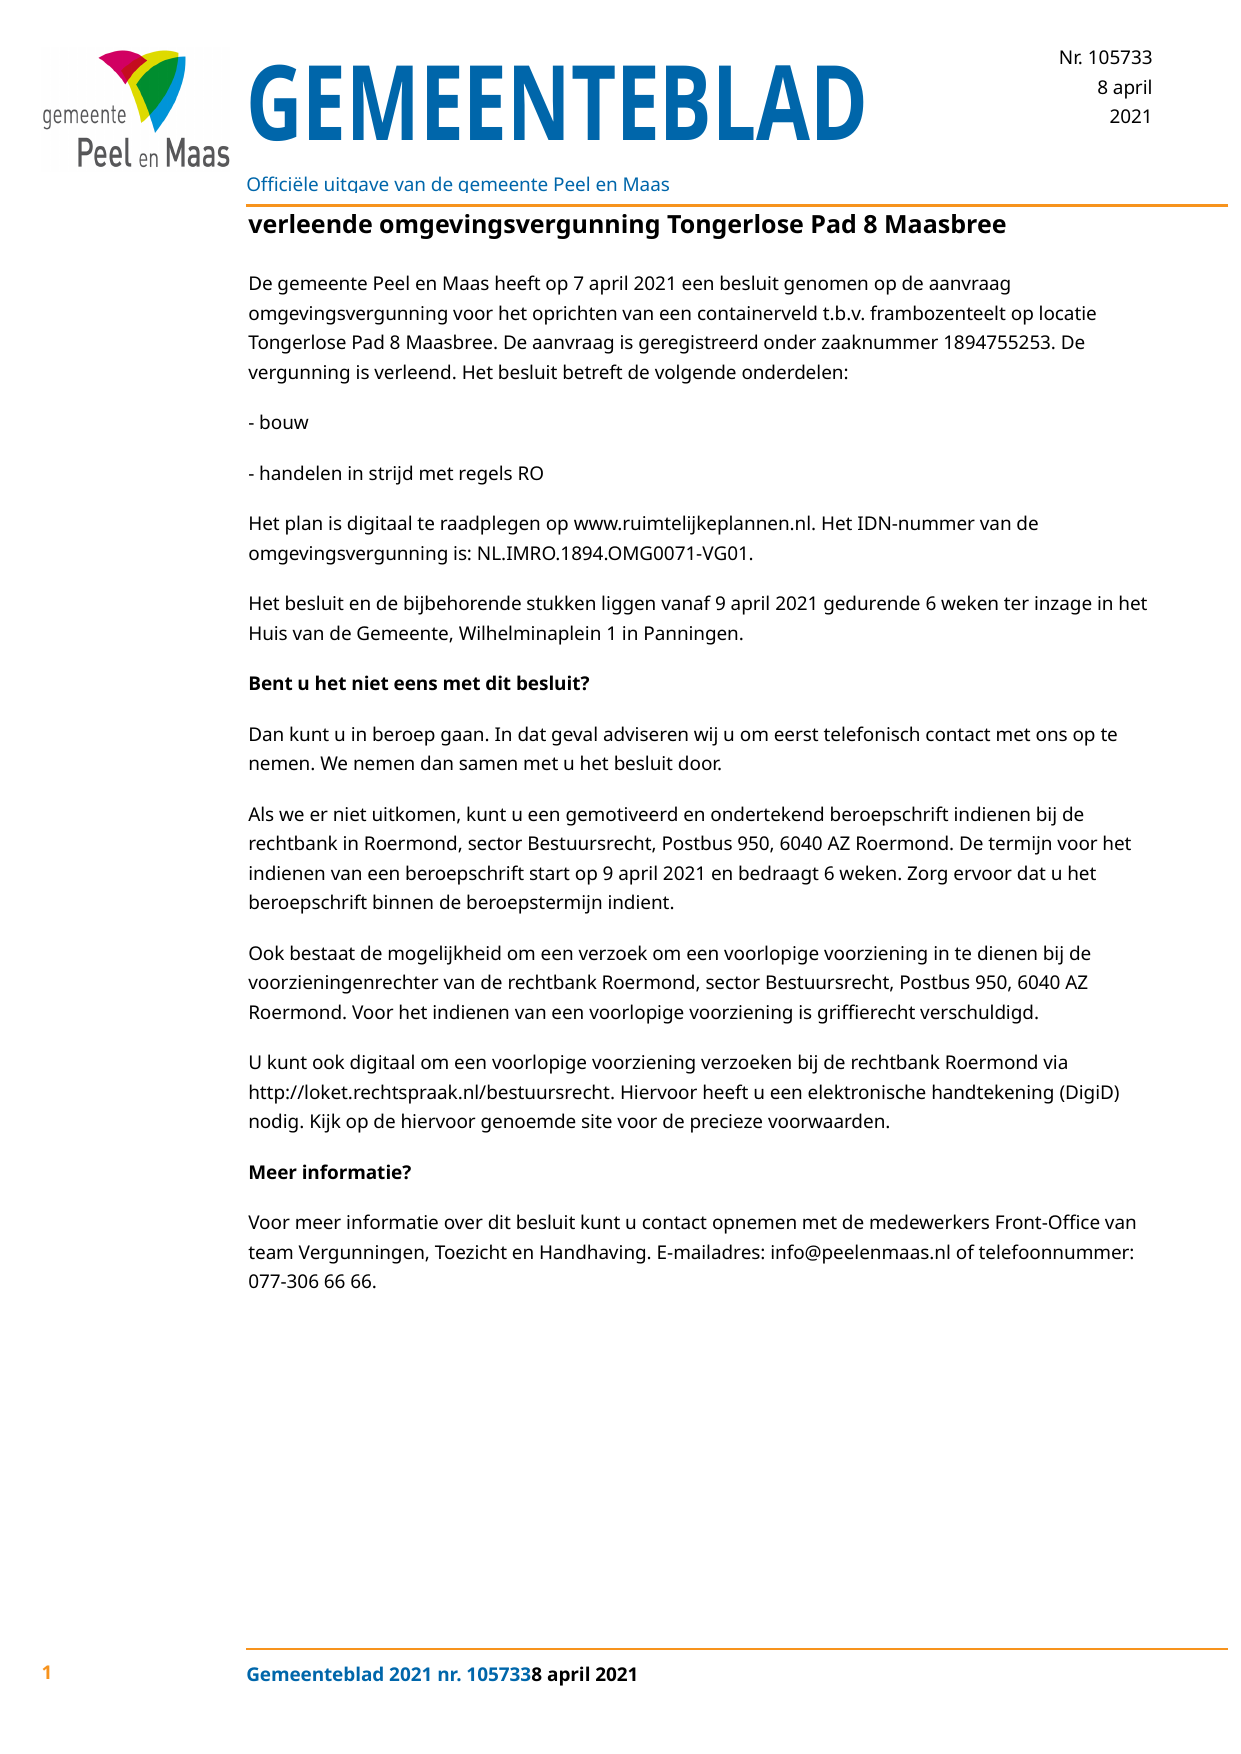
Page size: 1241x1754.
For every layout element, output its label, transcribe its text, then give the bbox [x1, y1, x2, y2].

text Het plan is digitaal te raadplegen op www.ruimtelijkeplannen.nl. Het IDN-nummer van de omgevingsvergunning is: NL.IMRO.1894.OMG0071-VG01. [248, 510, 1152, 566]
text verleende omgevingsvergunning Tongerlose Pad 8 Maasbree [248, 207, 1152, 241]
text - bouw [248, 409, 1152, 435]
picture [41, 47, 231, 172]
text Als we er niet uitkomen, kunt u een gemotiveerd en ondertekend beroepschrift indienen bij de rechtbank in Roermond, sector Bestuursrecht, Postbus 950, 6040 AZ Roermond. De termijn voor het indienen van een beroepschrift start op 9 april 2021 en bedraagt 6 weken. Zorg ervoor dat u het beroepschrift binnen de beroepstermijn indient. [248, 801, 1152, 915]
text Meer informatie? [248, 1159, 1152, 1185]
text Ook bestaat de mogelijkheid om een verzoek om een voorlopige voorziening in te dienen bij de voorzieningenrechter van de rechtbank Roermond, sector Bestuursrecht, Postbus 950, 6040 AZ Roermond. Voor het indienen van een voorlopige voorziening is griffierecht verschuldigd. [248, 940, 1152, 1025]
text U kunt ook digitaal om een voorlopige voorziening verzoeken bij de rechtbank Roermond via http://loket.rechtspraak.nl/bestuursrecht. Hiervoor heeft u een elektronische handtekening (DigiD) nodig. Kijk op de hiervoor genoemde site voor de precieze voorwaarden. [248, 1049, 1152, 1134]
text De gemeente Peel en Maas heeft op 7 april 2021 een besluit genomen op de aanvraag omgevingsvergunning voor het oprichten van een containerveld t.b.v. frambozenteelt op locatie Tongerlose Pad 8 Maasbree. De aanvraag is geregistreerd onder zaaknummer 1894755253. De vergunning is verleend. Het besluit betreft de volgende onderdelen: [248, 270, 1152, 385]
text Dan kunt u in beroep gaan. In dat geval adviseren wij u om eerst telefonisch contact met ons op te nemen. We nemen dan samen met u het besluit door. [248, 721, 1152, 776]
text - handelen in strijd met regels RO [248, 460, 1152, 486]
text Voor meer informatie over dit besluit kunt u contact opnemen met de medewerkers Front-Office van team Vergunningen, Toezicht en Handhaving. E-mailadres: info@peelenmaas.nl of telefoonnummer: 077-306 66 66. [248, 1209, 1152, 1294]
text Bent u het niet eens met dit besluit? [248, 670, 1152, 696]
text Het besluit en de bijbehorende stukken liggen vanaf 9 april 2021 gedurende 6 weken ter inzage in het Huis van de Gemeente, Wilhelminaplein 1 in Panningen. [248, 590, 1152, 646]
